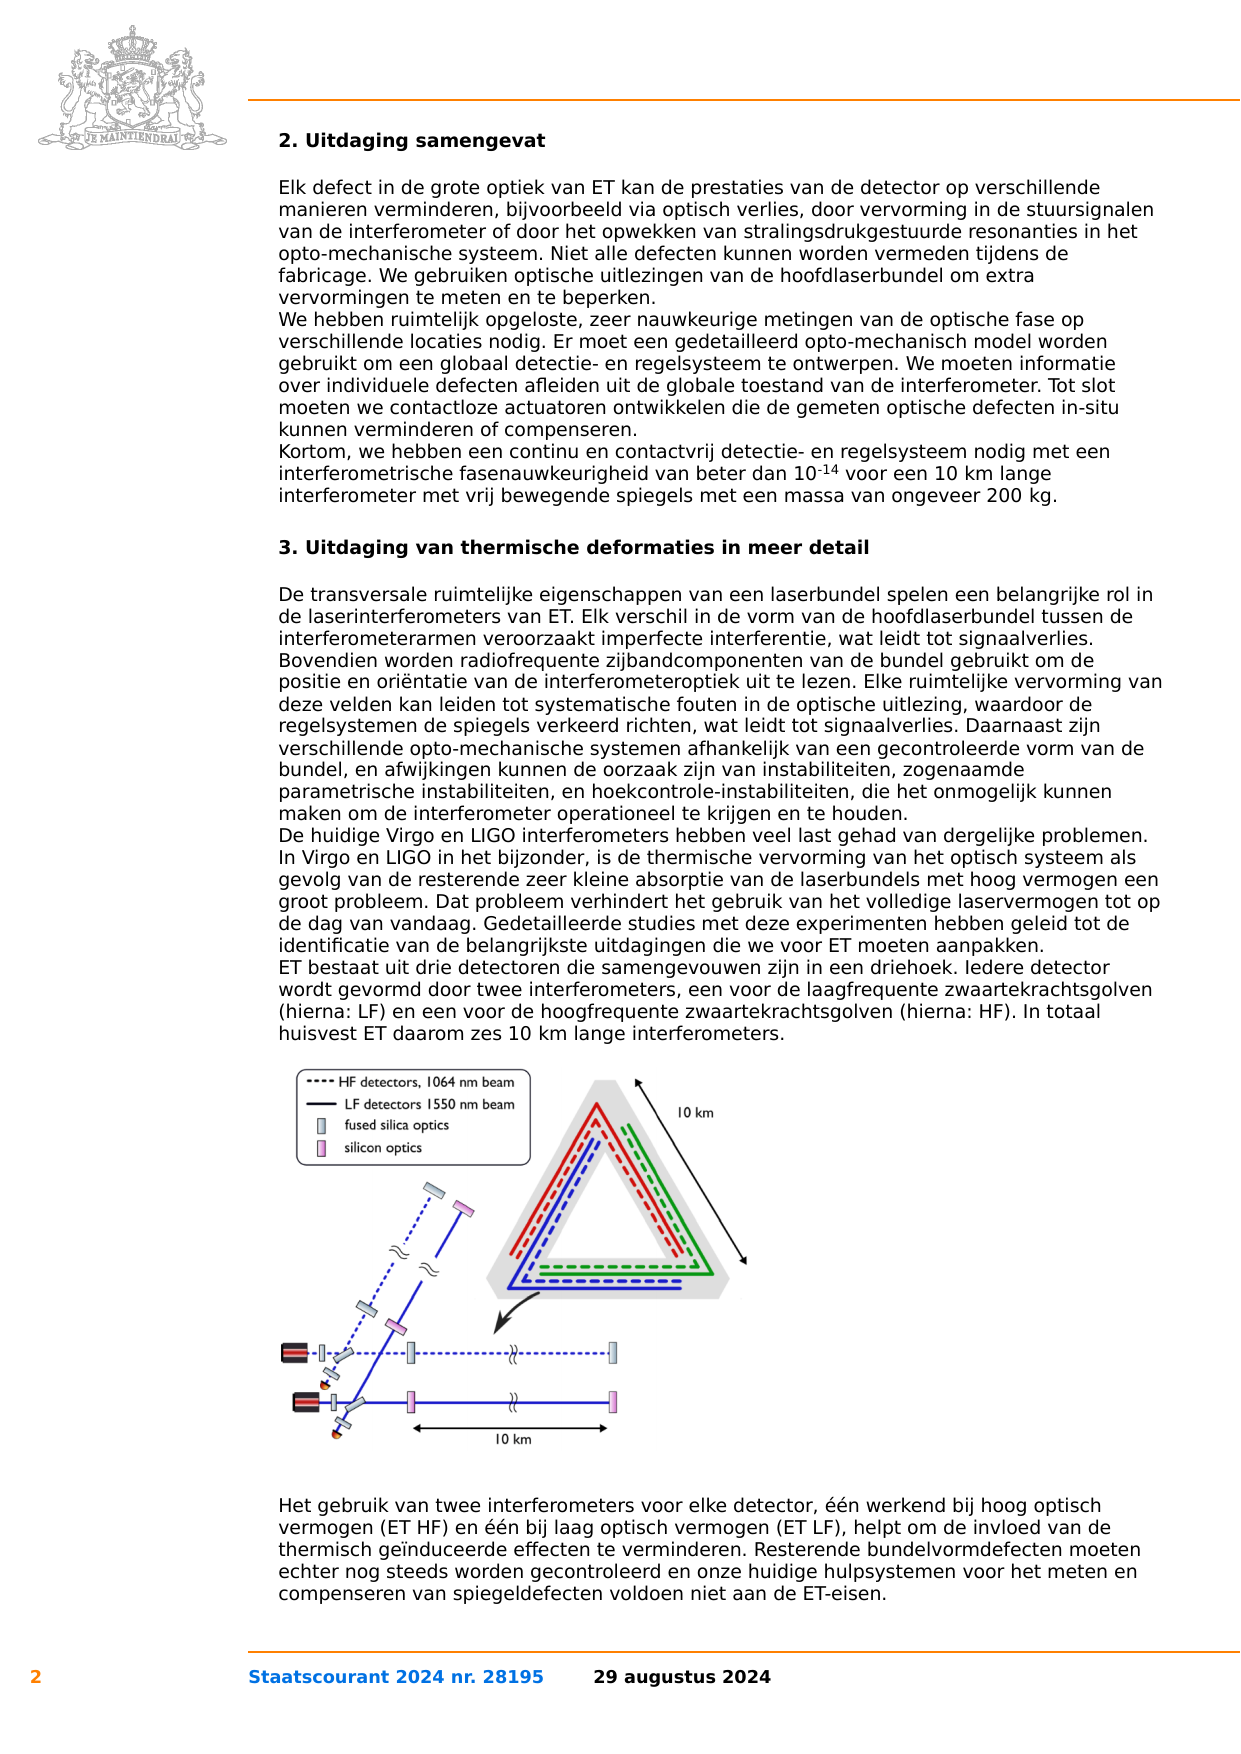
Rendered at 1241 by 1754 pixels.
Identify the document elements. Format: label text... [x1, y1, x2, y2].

text De huidige Virgo en LIGO interferometers hebben veel last gehad van dergelijke problemen. In Virgo en LIGO in het bijzonder, is de thermische vervorming van het optisch systeem als gevolg van de resterende zeer kleine absorptie van de laserbundels met hoog vermogen een groot probleem. Dat probleem verhindert het gebruik van het volledige laservermogen tot op de dag van vandaag. Gedetailleerde studies met deze experimenten hebben geleid tot de identificatie van de belangrijkste uitdagingen die we voor ET moeten aanpakken. [278, 825, 1163, 957]
picture [278, 1067, 751, 1451]
text We hebben ruimtelijk opgeloste, zeer nauwkeurige metingen van de optische fase op verschillende locaties nodig. Er moet een gedetailleerd opto-mechanisch model worden gebruikt om een globaal detectie- en regelsysteem te ontwerpen. We moeten informatie over individuele defecten afleiden uit de globale toestand van de interferometer. Tot slot moeten we contactloze actuatoren ontwikkelen die de gemeten optische defecten in-situ kunnen verminderen of compenseren. [278, 309, 1163, 441]
text ET bestaat uit drie detectoren die samengevouwen zijn in een driehoek. Iedere detector wordt gevormd door twee interferometers, een voor de laagfrequente zwaartekrachtsgolven (hierna: LF) en een voor de hoogfrequente zwaartekrachtsgolven (hierna: HF). In totaal huisvest ET daarom zes 10 km lange interferometers. [278, 957, 1163, 1045]
picture [38, 25, 227, 150]
text Het gebruik van twee interferometers voor elke detector, één werkend bij hoog optisch vermogen (ET HF) en één bij laag optisch vermogen (ET LF), helpt om de invloed van de thermisch geïnduceerde effecten te verminderen. Resterende bundelvormdefecten moeten echter nog steeds worden gecontroleerd en onze huidige hulpsystemen voor het meten en compenseren van spiegeldefecten voldoen niet aan de ET-eisen. [278, 1495, 1163, 1604]
subtitle 3. Uitdaging van thermische deformaties in meer detail [278, 537, 1163, 558]
text De transversale ruimtelijke eigenschappen van een laserbundel spelen een belangrijke rol in de laserinterferometers van ET. Elk verschil in de vorm van de hoofdlaserbundel tussen de interferometerarmen veroorzaakt imperfecte interferentie, wat leidt tot signaalverlies. Bovendien worden radiofrequente zijbandcomponenten van de bundel gebruikt om de positie en oriëntatie van de interferometeroptiek uit te lezen. Elke ruimtelijke vervorming van deze velden kan leiden tot systematische fouten in de optische uitlezing, waardoor de regelsystemen de spiegels verkeerd richten, wat leidt tot signaalverlies. Daarnaast zijn verschillende opto-mechanische systemen afhankelijk van een gecontroleerde vorm van de bundel, en afwijkingen kunnen de oorzaak zijn van instabiliteiten, zogenaamde parametrische instabiliteiten, en hoekcontrole-instabiliteiten, die het onmogelijk kunnen maken om de interferometer operationeel te krijgen en te houden. [278, 583, 1163, 825]
text Elk defect in de grote optiek van ET kan de prestaties van de detector op verschillende manieren verminderen, bijvoorbeeld via optisch verlies, door vervorming in de stuursignalen van de interferometer of door het opwekken van stralingsdrukgestuurde resonanties in het opto-mechanische systeem. Niet alle defecten kunnen worden vermeden tijdens de fabricage. We gebruiken optische uitlezingen van de hoofdlaserbundel om extra vervormingen te meten en te beperken. [278, 177, 1163, 309]
text Kortom, we hebben een continu en contactvrij detectie- en regelsysteem nodig met een interferometrische fasenauwkeurigheid van beter dan 10-14 voor een 10 km lange interferometer met vrij bewegende spiegels met een massa van ongeveer 200 kg. [278, 441, 1163, 507]
subtitle 2. Uitdaging samengevat [278, 130, 1163, 152]
